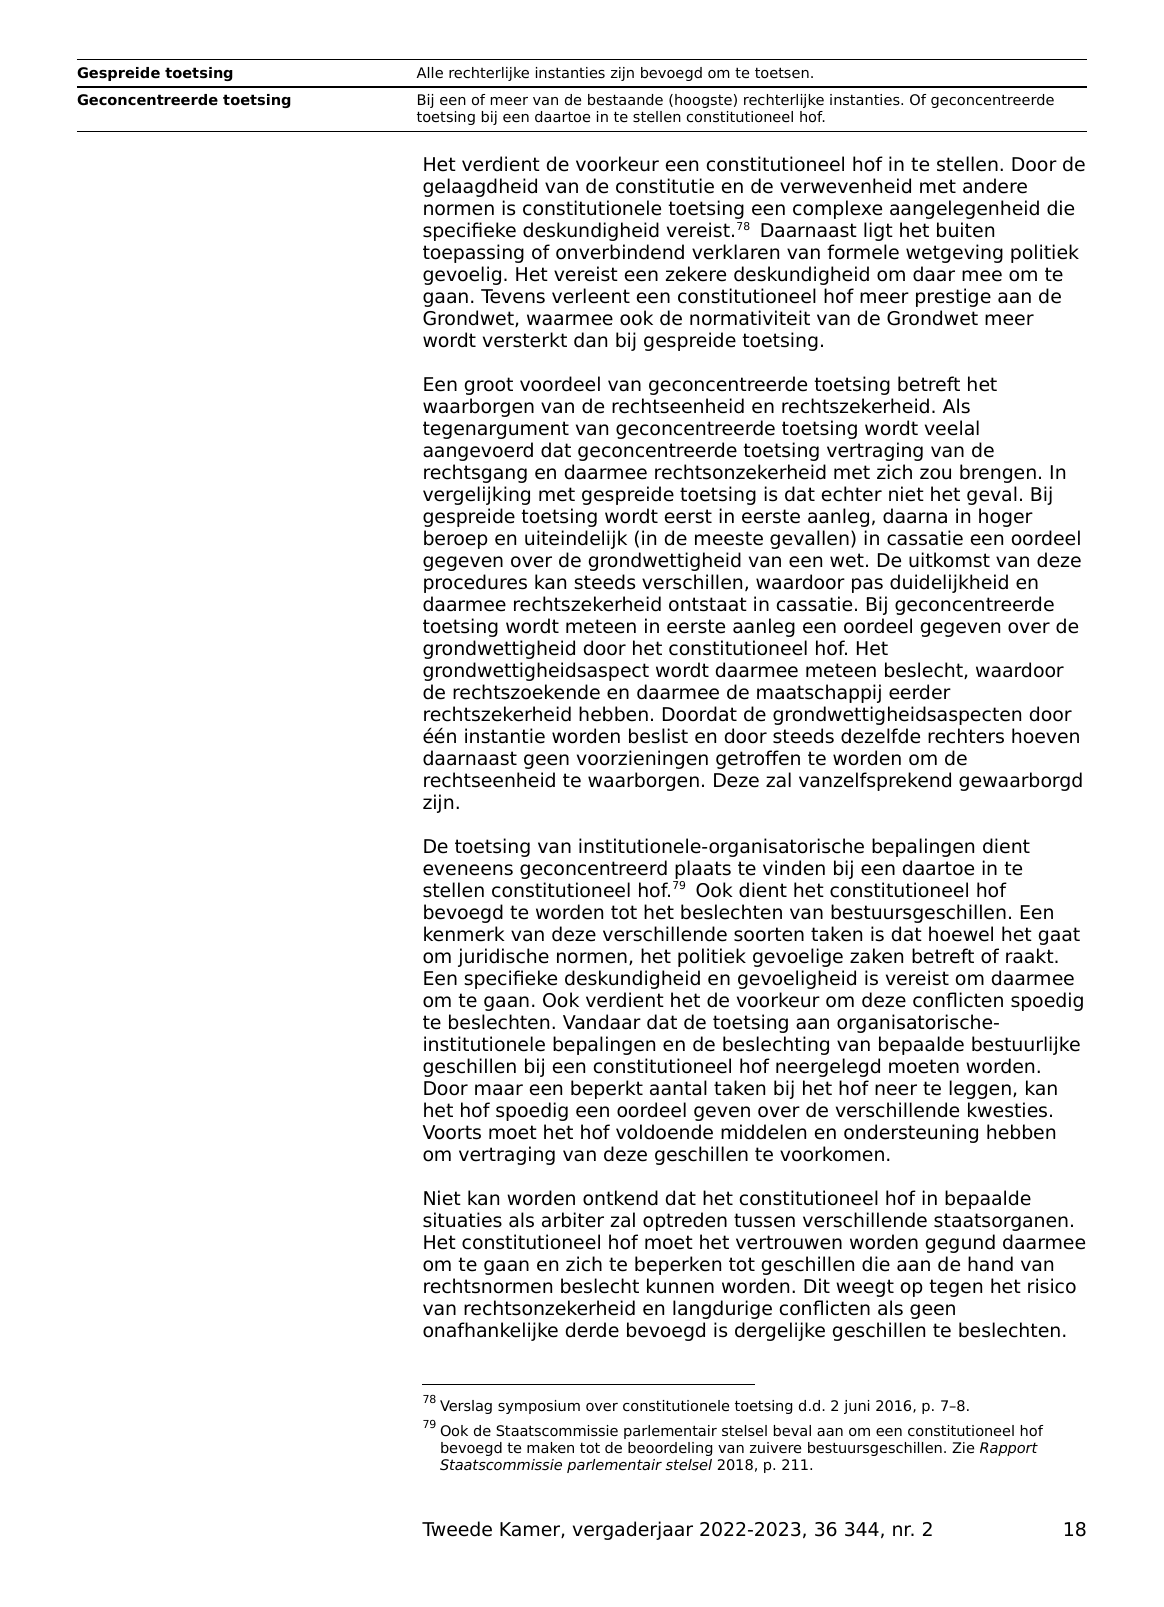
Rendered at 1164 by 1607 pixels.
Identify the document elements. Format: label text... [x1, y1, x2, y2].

table_header Alle rechterlijke instanties zijn bevoegd om te toetsen. [410, 60, 1087, 86]
table_header Gespreide toetsing [77, 60, 410, 86]
text De toetsing van institutionele-organisatorische bepalingen dient eveneens geconcentreerd plaats te vinden bij een daartoe in te stellen constitutioneel hof. Ook dient het constitutioneel hof bevoegd te worden tot het beslechten van bestuursgeschillen. Een kenmerk van deze verschillende soorten taken is dat hoewel het gaat om juridische normen, het politiek gevoelige zaken betreft of raakt. Een specifieke deskundigheid en gevoeligheid is vereist om daarmee om te gaan. Ook verdient het de voorkeur om deze conflicten spoedig te beslechten. Vandaar dat de toetsing aan organisatorische-institutionele bepalingen en de beslechting van bepaalde bestuurlijke geschillen bij een constitutioneel hof neergelegd moeten worden. Door maar een beperkt aantal taken bij het hof neer te leggen, kan het hof spoedig een oordeel geven over de verschillende kwesties. Voorts moet het hof voldoende middelen en ondersteuning hebben om vertraging van deze geschillen te voorkomen. [422, 836, 1087, 1166]
text Verslag symposium over constitutionele toetsing d.d. 2 juni 2016, p. 7–8. [422, 1393, 1087, 1416]
table_cell Bij een of meer van de bestaande (hoogste) rechterlijke instanties. Of geconcentreerde toetsing bij een daartoe in te stellen constitutioneel hof. [410, 88, 1087, 131]
text Het verdient de voorkeur een constitutioneel hof in te stellen. Door de gelaagdheid van de constitutie en de verwevenheid met andere normen is constitutionele toetsing een complexe aangelegenheid die specifieke deskundigheid vereist. Daarnaast ligt het buiten toepassing of onverbindend verklaren van formele wetgeving politiek gevoelig. Het vereist een zekere deskundigheid om daar mee om te gaan. Tevens verleent een constitutioneel hof meer prestige aan de Grondwet, waarmee ook de normativiteit van de Grondwet meer wordt versterkt dan bij gespreide toetsing. [422, 154, 1087, 352]
table_cell Geconcentreerde toetsing [77, 88, 410, 131]
text Een groot voordeel van geconcentreerde toetsing betreft het waarborgen van de rechtseenheid en rechtszekerheid. Als tegenargument van geconcentreerde toetsing wordt veelal aangevoerd dat geconcentreerde toetsing vertraging van de rechtsgang en daarmee rechtsonzekerheid met zich zou brengen. In vergelijking met gespreide toetsing is dat echter niet het geval. Bij gespreide toetsing wordt eerst in eerste aanleg, daarna in hoger beroep en uiteindelijk (in de meeste gevallen) in cassatie een oordeel gegeven over de grondwettigheid van een wet. De uitkomst van deze procedures kan steeds verschillen, waardoor pas duidelijkheid en daarmee rechtszekerheid ontstaat in cassatie. Bij geconcentreerde toetsing wordt meteen in eerste aanleg een oordeel gegeven over de grondwettigheid door het constitutioneel hof. Het grondwettigheidsaspect wordt daarmee meteen beslecht, waardoor de rechtszoekende en daarmee de maatschappij eerder rechtszekerheid hebben. Doordat de grondwettigheidsaspecten door één instantie worden beslist en door steeds dezelfde rechters hoeven daarnaast geen voorzieningen getroffen te worden om de rechtseenheid te waarborgen. Deze zal vanzelfsprekend gewaarborgd zijn. [422, 374, 1087, 814]
text Ook de Staatscommissie parlementair stelsel beval aan om een constitutioneel hof bevoegd te maken tot de beoordeling van zuivere bestuursgeschillen. Zie Rapport Staatscommissie parlementair stelsel 2018, p. 211. [422, 1418, 1087, 1474]
text Niet kan worden ontkend dat het constitutioneel hof in bepaalde situaties als arbiter zal optreden tussen verschillende staatsorganen. Het constitutioneel hof moet het vertrouwen worden gegund daarmee om te gaan en zich te beperken tot geschillen die aan de hand van rechtsnormen beslecht kunnen worden. Dit weegt op tegen het risico van rechtsonzekerheid en langdurige conflicten als geen onafhankelijke derde bevoegd is dergelijke geschillen te beslechten. [422, 1188, 1087, 1342]
